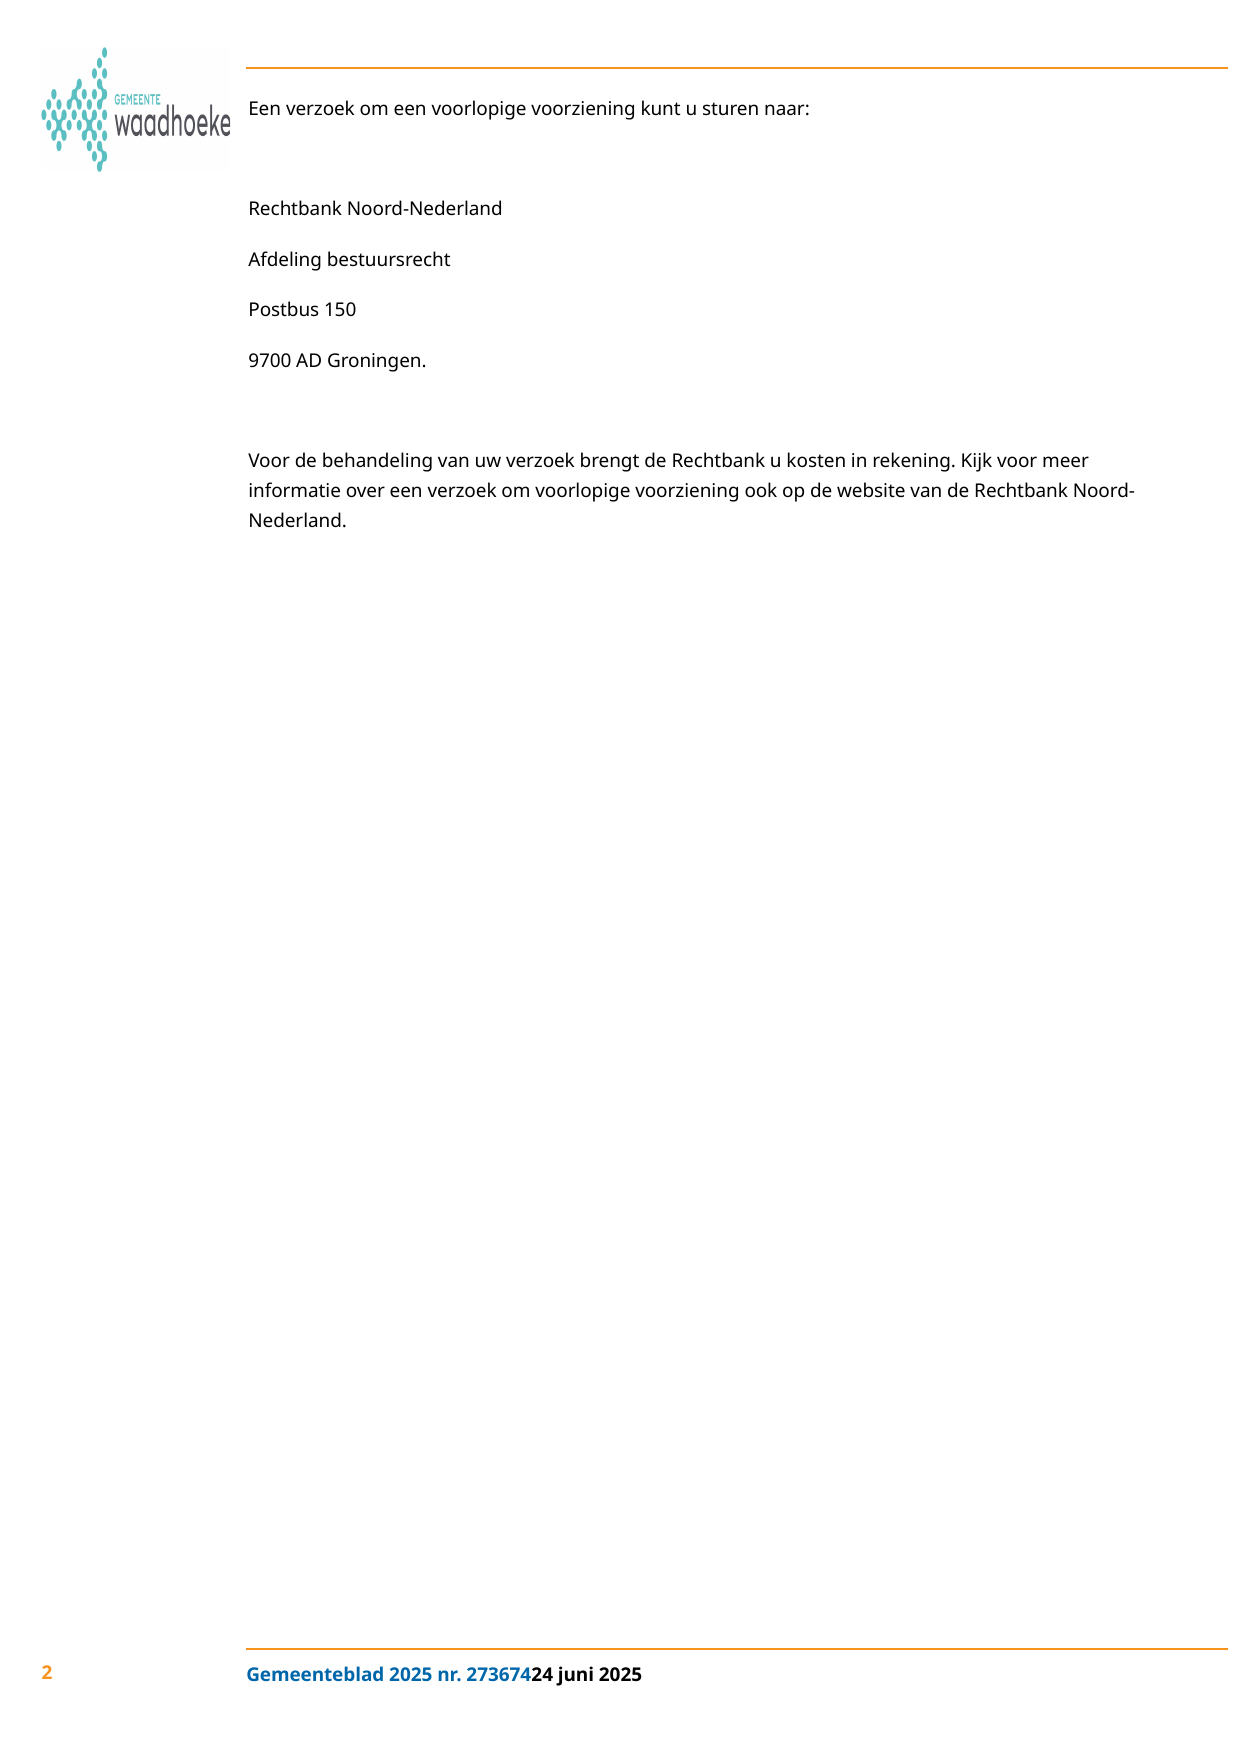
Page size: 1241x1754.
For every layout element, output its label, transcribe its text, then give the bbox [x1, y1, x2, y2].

text Voor de behandeling van uw verzoek brengt de Rechtbank u kosten in rekening. Kijk voor meer informatie over een verzoek om voorlopige voorziening ook op de website van de Rechtbank Noord-Nederland. [248, 448, 1152, 533]
text Afdeling bestuursrecht [248, 246, 1152, 272]
text Een verzoek om een voorlopige voorziening kunt u sturen naar: [248, 95, 1152, 121]
text Postbus 150 [248, 296, 1152, 322]
text Rechtbank Noord-Nederland [248, 196, 1152, 221]
picture [41, 47, 231, 172]
text 9700 AD Groningen. [248, 347, 1152, 373]
